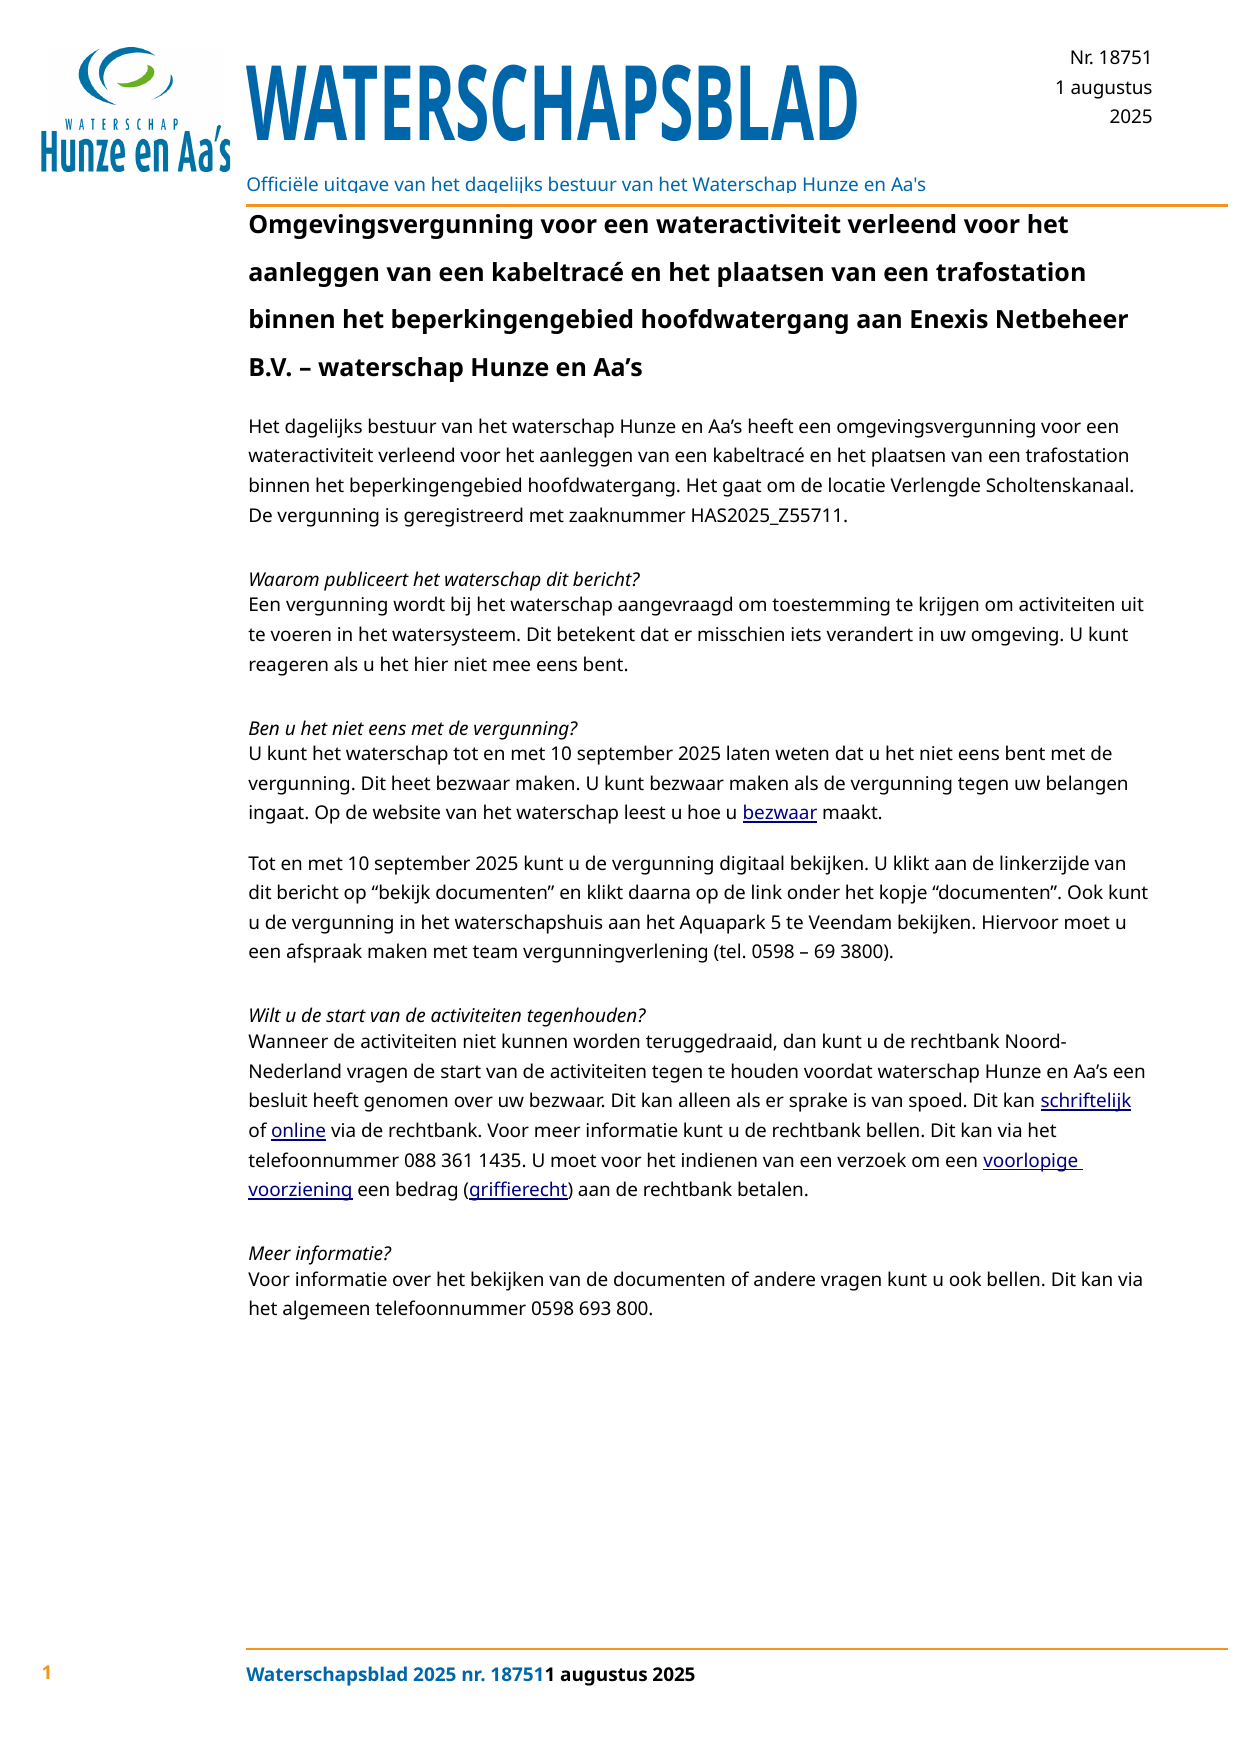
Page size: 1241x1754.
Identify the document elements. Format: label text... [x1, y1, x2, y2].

picture [226, 145, 231, 156]
text Wilt u de start van de activiteiten tegenhouden? [248, 1003, 1152, 1028]
text Voor informatie over het bekijken van de documenten of andere vragen kunt u ook bellen. Dit kan via het algemeen telefoonnummer 0598 693 800. [248, 1266, 1152, 1321]
text Meer informatie? [248, 1240, 1152, 1266]
text Tot en met 10 september 2025 kunt u de vergunning digitaal bekijken. U klikt aan de linkerzijde van dit bericht op “bekijk documenten” en klikt daarna op de link onder het kopje “documenten”. Ook kunt u de vergunning in het waterschapshuis aan het Aquapark 5 te Veendam bekijken. Hiervoor moet u een afspraak maken met team vergunningverlening (tel. 0598 – 69 3800). [248, 850, 1152, 964]
text Ben u het niet eens met de vergunning? [248, 715, 1152, 740]
text Wanneer de activiteiten niet kunnen worden teruggedraaid, dan kunt u de rechtbank Noord-Nederland vragen de start van de activiteiten tegen te houden voordat waterschap Hunze en Aa’s een besluit heeft genomen over uw bezwaar. Dit kan alleen als er sprake is van spoed. Dit kan schriftelijk of online via de rechtbank. Voor meer informatie kunt u de rechtbank bellen. Dit kan via het telefoonnummer 088 361 1435. U moet voor het indienen van een verzoek om een voorlopige voorziening een bedrag (griffierecht) aan de rechtbank betalen. [248, 1028, 1152, 1202]
text Het dagelijks bestuur van het waterschap Hunze en Aa’s heeft een omgevingsvergunning voor een wateractiviteit verleend voor het aanleggen van een kabeltracé en het plaatsen van een trafostation binnen het beperkingengebied hoofdwatergang. Het gaat om de locatie Verlengde Scholtenskanaal. De vergunning is geregistreerd met zaaknummer HAS2025_Z55711. [248, 413, 1152, 528]
picture [47, 154, 51, 172]
text U kunt het waterschap tot en met 10 september 2025 laten weten dat u het niet eens bent met de vergunning. Dit heet bezwaar maken. U kunt bezwaar maken als de vergunning tegen uw belangen ingaat. Op de website van het waterschap leest u hoe u bezwaar maakt. [248, 740, 1152, 825]
text Waarom publiceert het waterschap dit bericht? [248, 566, 1152, 592]
picture [41, 47, 231, 172]
text Omgevingsvergunning voor een wateractiviteit verleend voor het aanleggen van een kabeltracé en het plaatsen van een trafostation binnen het beperkingengebied hoofdwatergang aan Enexis Netbeheer B.V. – waterschap Hunze en Aa’s [248, 207, 1152, 384]
text Een vergunning wordt bij het waterschap aangevraagd om toestemming te krijgen om activiteiten uit te voeren in het watersysteem. Dit betekent dat er misschien iets verandert in uw omgeving. U kunt reageren als u het hier niet mee eens bent. [248, 592, 1152, 676]
picture [183, 163, 191, 172]
